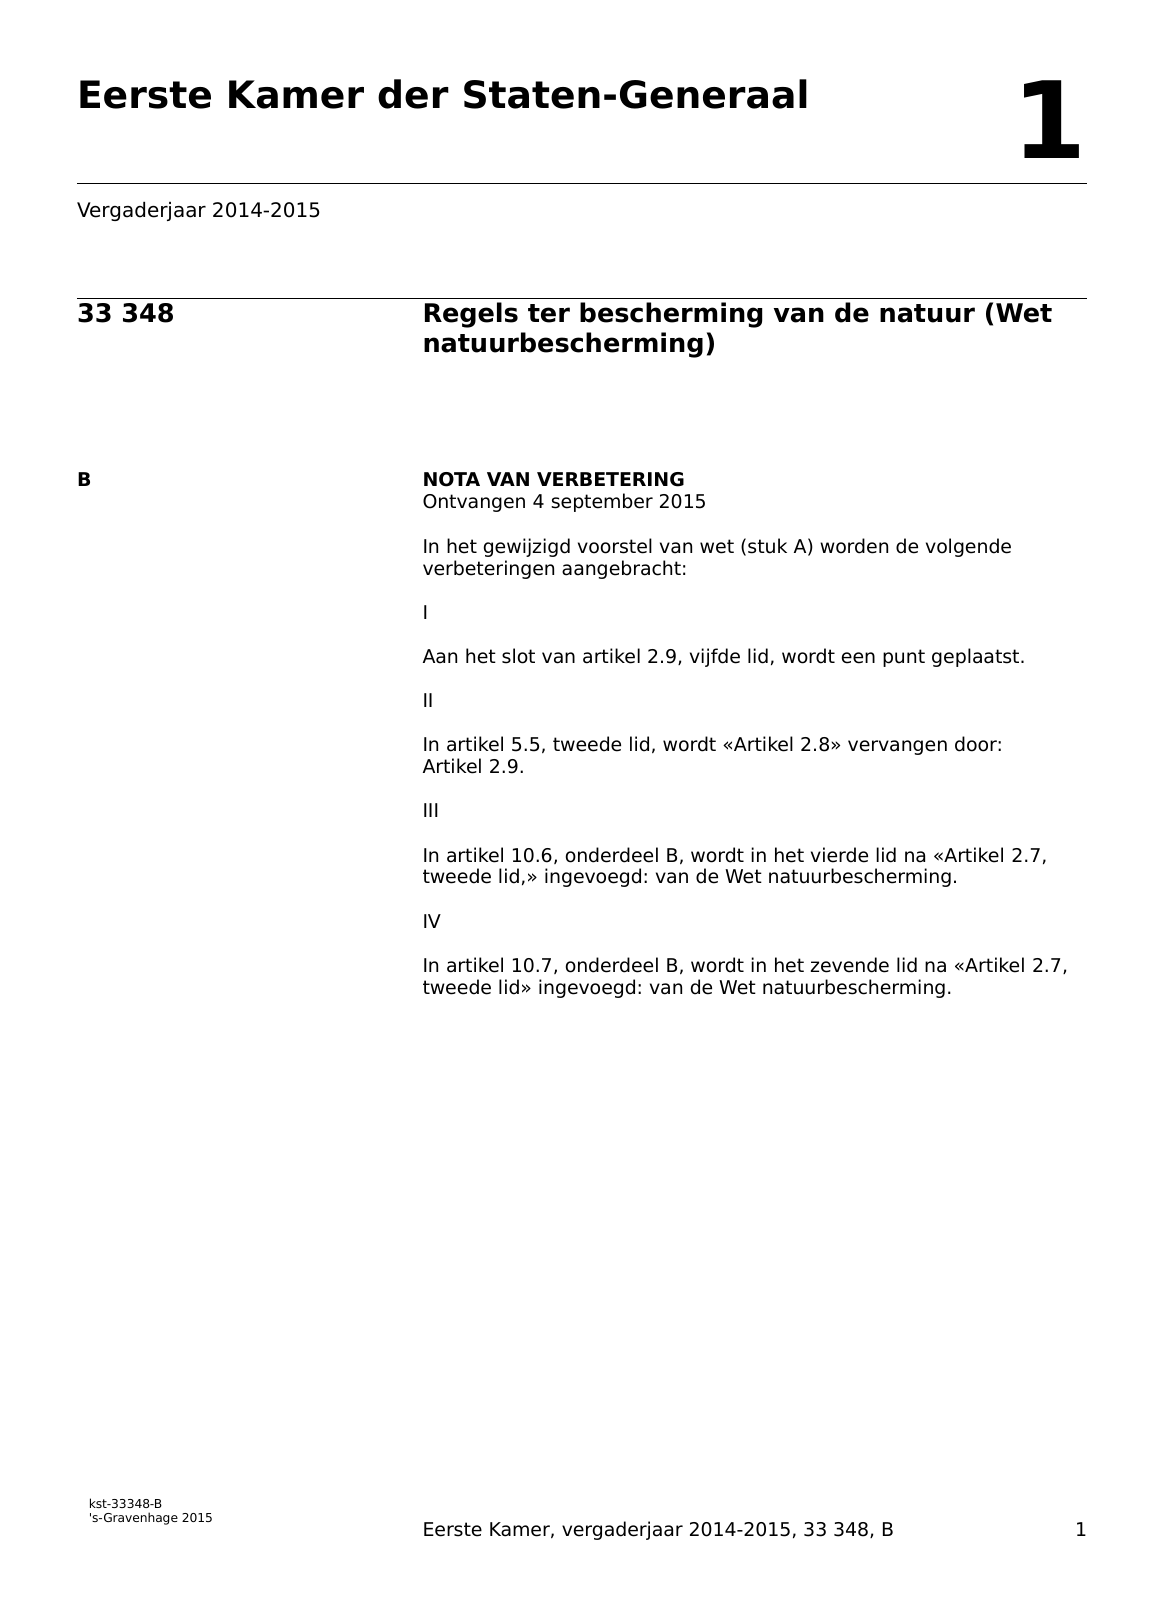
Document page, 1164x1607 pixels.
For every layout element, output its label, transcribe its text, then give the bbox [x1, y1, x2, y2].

text In het gewijzigd voorstel van wet (stuk A) worden de volgende verbeteringen aangebracht: [422, 536, 1087, 579]
text In artikel 10.7, onderdeel B, wordt in het zevende lid na «Artikel 2.7, tweede lid» ingevoegd: van de Wet natuurbescherming. [422, 955, 1087, 999]
subtitle 33 348 Regels ter bescherming van de natuur (Wet natuurbescherming) [77, 299, 1087, 358]
table_header Eerste Kamer der Staten-Generaal [77, 59, 886, 183]
text In artikel 5.5, tweede lid, wordt «Artikel 2.8» vervangen door: Artikel 2.9. [422, 734, 1087, 778]
table_header 1 [886, 59, 1087, 183]
text 's-Gravenhage 2015 [88, 1511, 323, 1525]
text In artikel 10.6, onderdeel B, wordt in het vierde lid na «Artikel 2.7, tweede lid,» ingevoegd: van de Wet natuurbescherming. [422, 844, 1087, 888]
text Aan het slot van artikel 2.9, vijfde lid, wordt een punt geplaatst. [422, 646, 1087, 668]
text Ontvangen 4 september 2015 [422, 491, 1087, 513]
subtitle III [422, 800, 1087, 822]
subtitle B NOTA VAN VERBETERING [77, 469, 1087, 491]
subtitle II [422, 690, 1087, 712]
table_cell Vergaderjaar 2014-2015 [77, 184, 1087, 298]
subtitle I [422, 602, 1087, 624]
text kst-33348-B [88, 1497, 323, 1511]
subtitle IV [422, 911, 1087, 933]
